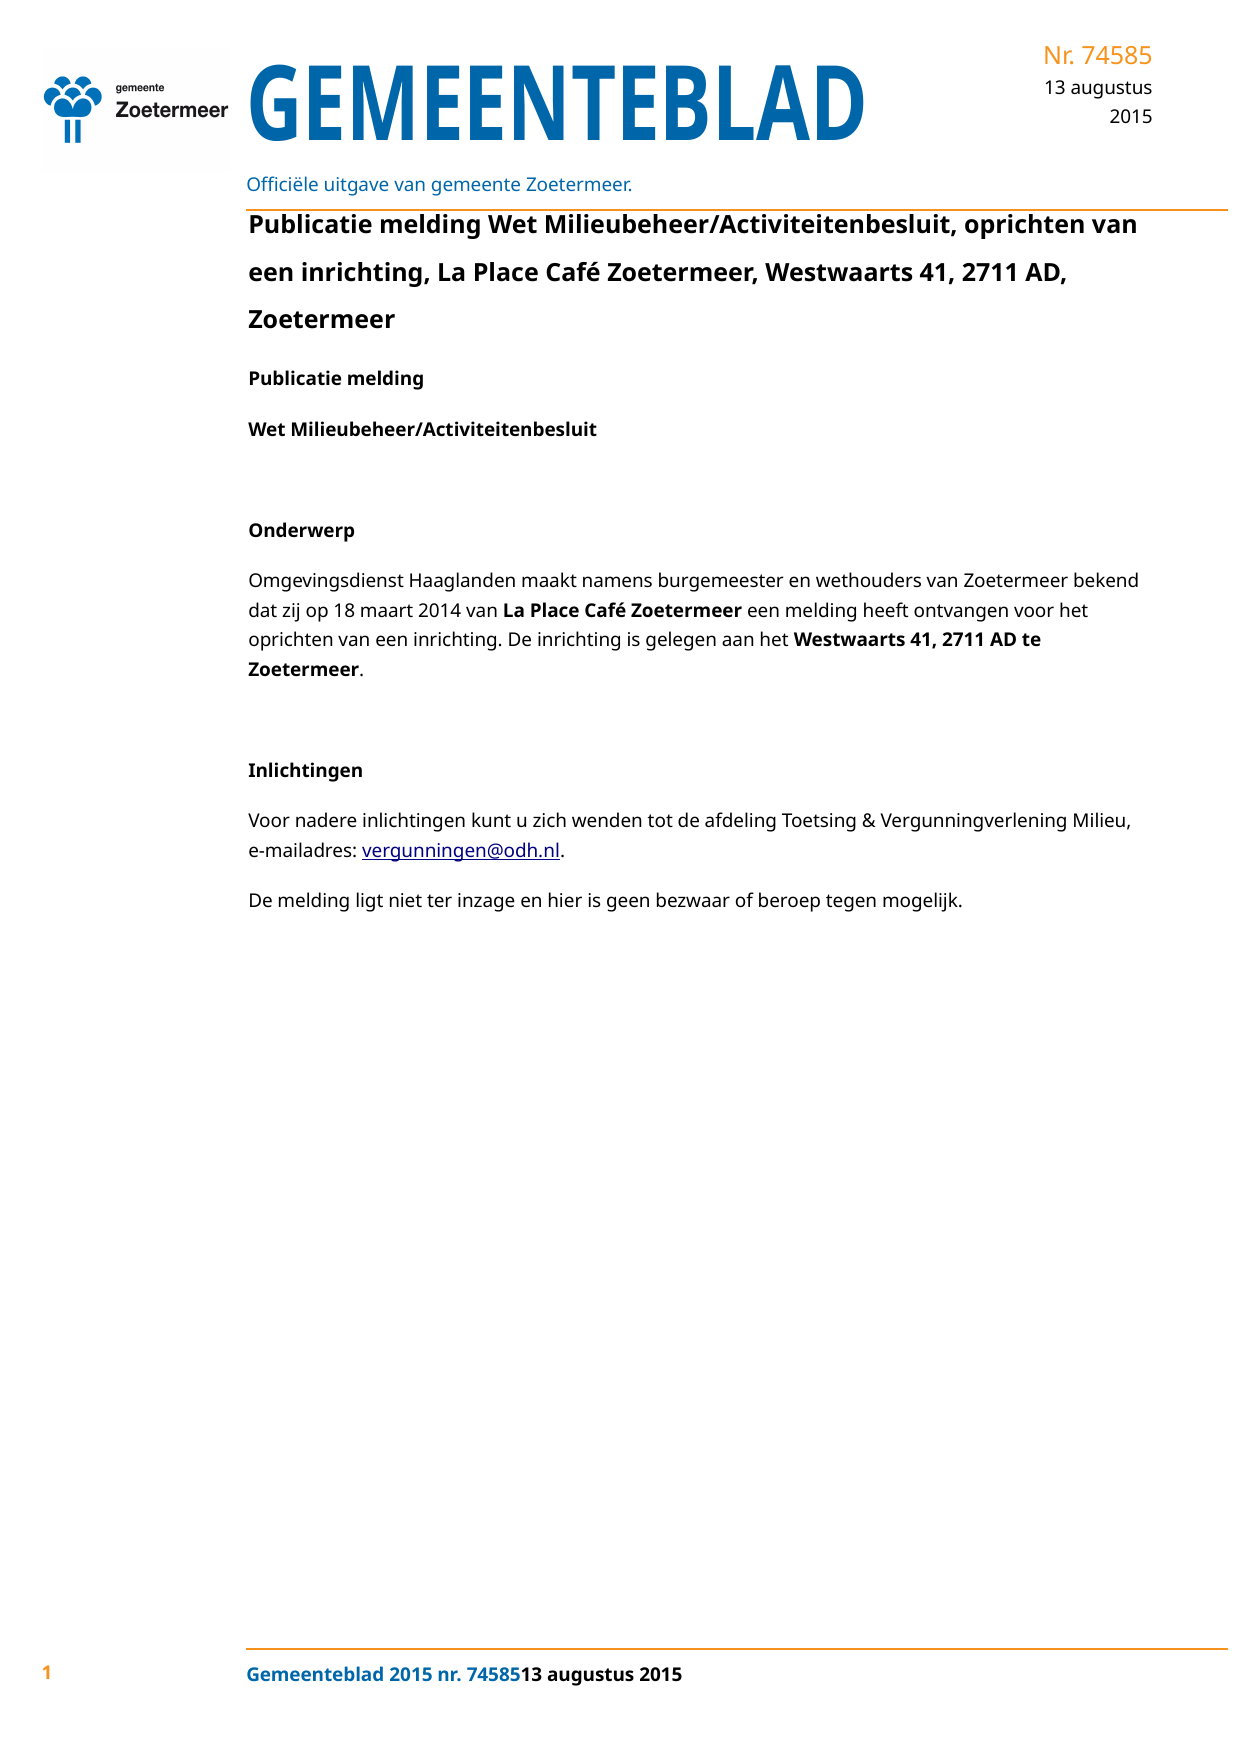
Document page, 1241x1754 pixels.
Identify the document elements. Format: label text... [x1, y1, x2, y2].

text De melding ligt niet ter inzage en hier is geen bezwaar of beroep tegen mogelijk. [248, 887, 1152, 913]
picture [41, 47, 231, 172]
text Publicatie melding Wet Milieubeheer/Activiteitenbesluit, oprichten van een inrichting, La Place Café Zoetermeer, Westwaarts 41, 2711 AD, Zoetermeer [248, 211, 1152, 336]
text Inlichtingen [248, 757, 1152, 782]
text Publicatie melding [248, 366, 1152, 391]
text Onderwerp [248, 517, 1152, 542]
text Voor nadere inlichtingen kunt u zich wenden tot de afdeling Toetsing & Vergunningverlening Milieu, e-mailadres: vergunningen@odh.nl. [248, 807, 1152, 862]
text Wet Milieubeheer/Activiteitenbesluit [248, 416, 1152, 442]
text Omgevingsdienst Haaglanden maakt namens burgemeester en wethouders van Zoetermeer bekend dat zij op 18 maart 2014 van La Place Café Zoetermeer een melding heeft ontvangen voor het oprichten van een inrichting. De inrichting is gelegen aan het Westwaarts 41, 2711 AD te Zoetermeer. [248, 567, 1152, 682]
